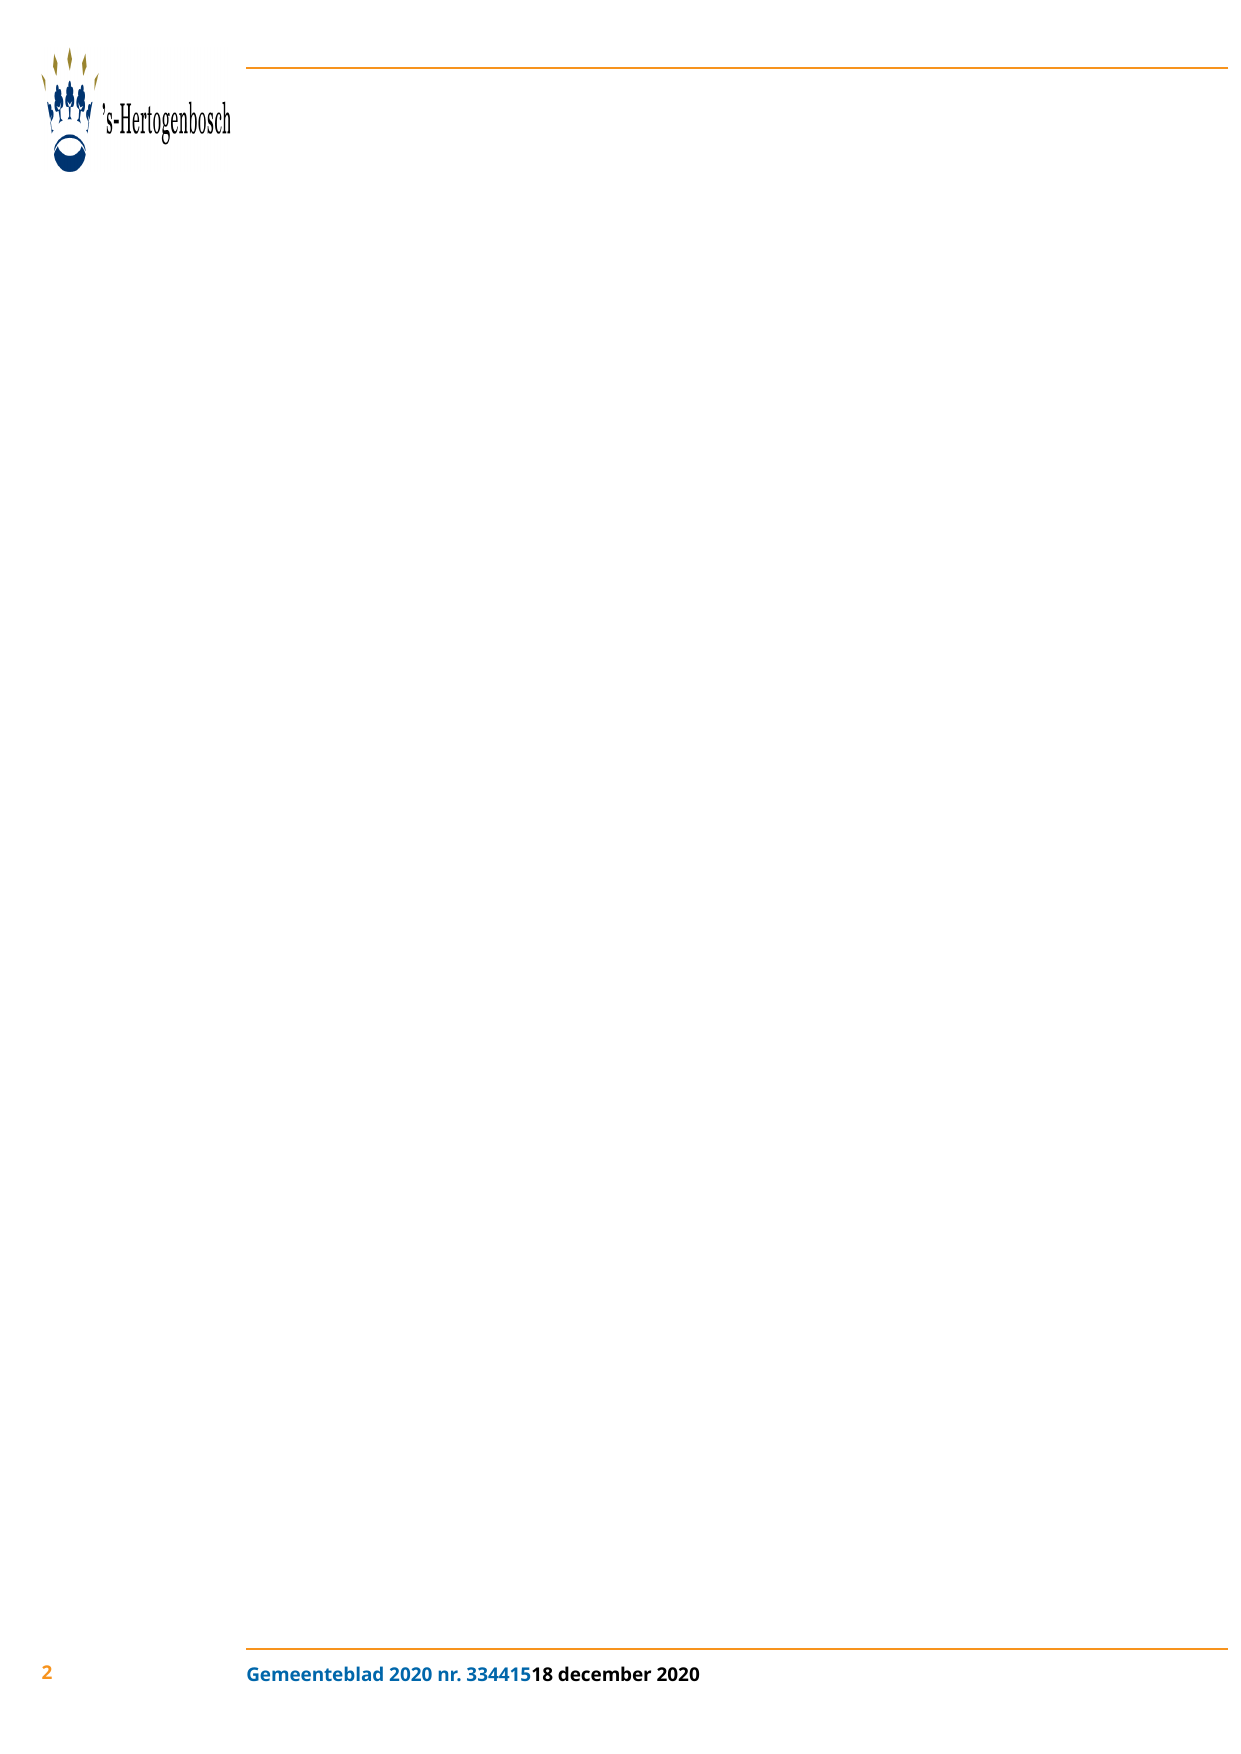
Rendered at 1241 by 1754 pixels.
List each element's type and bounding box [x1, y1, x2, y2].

picture [41, 47, 231, 172]
